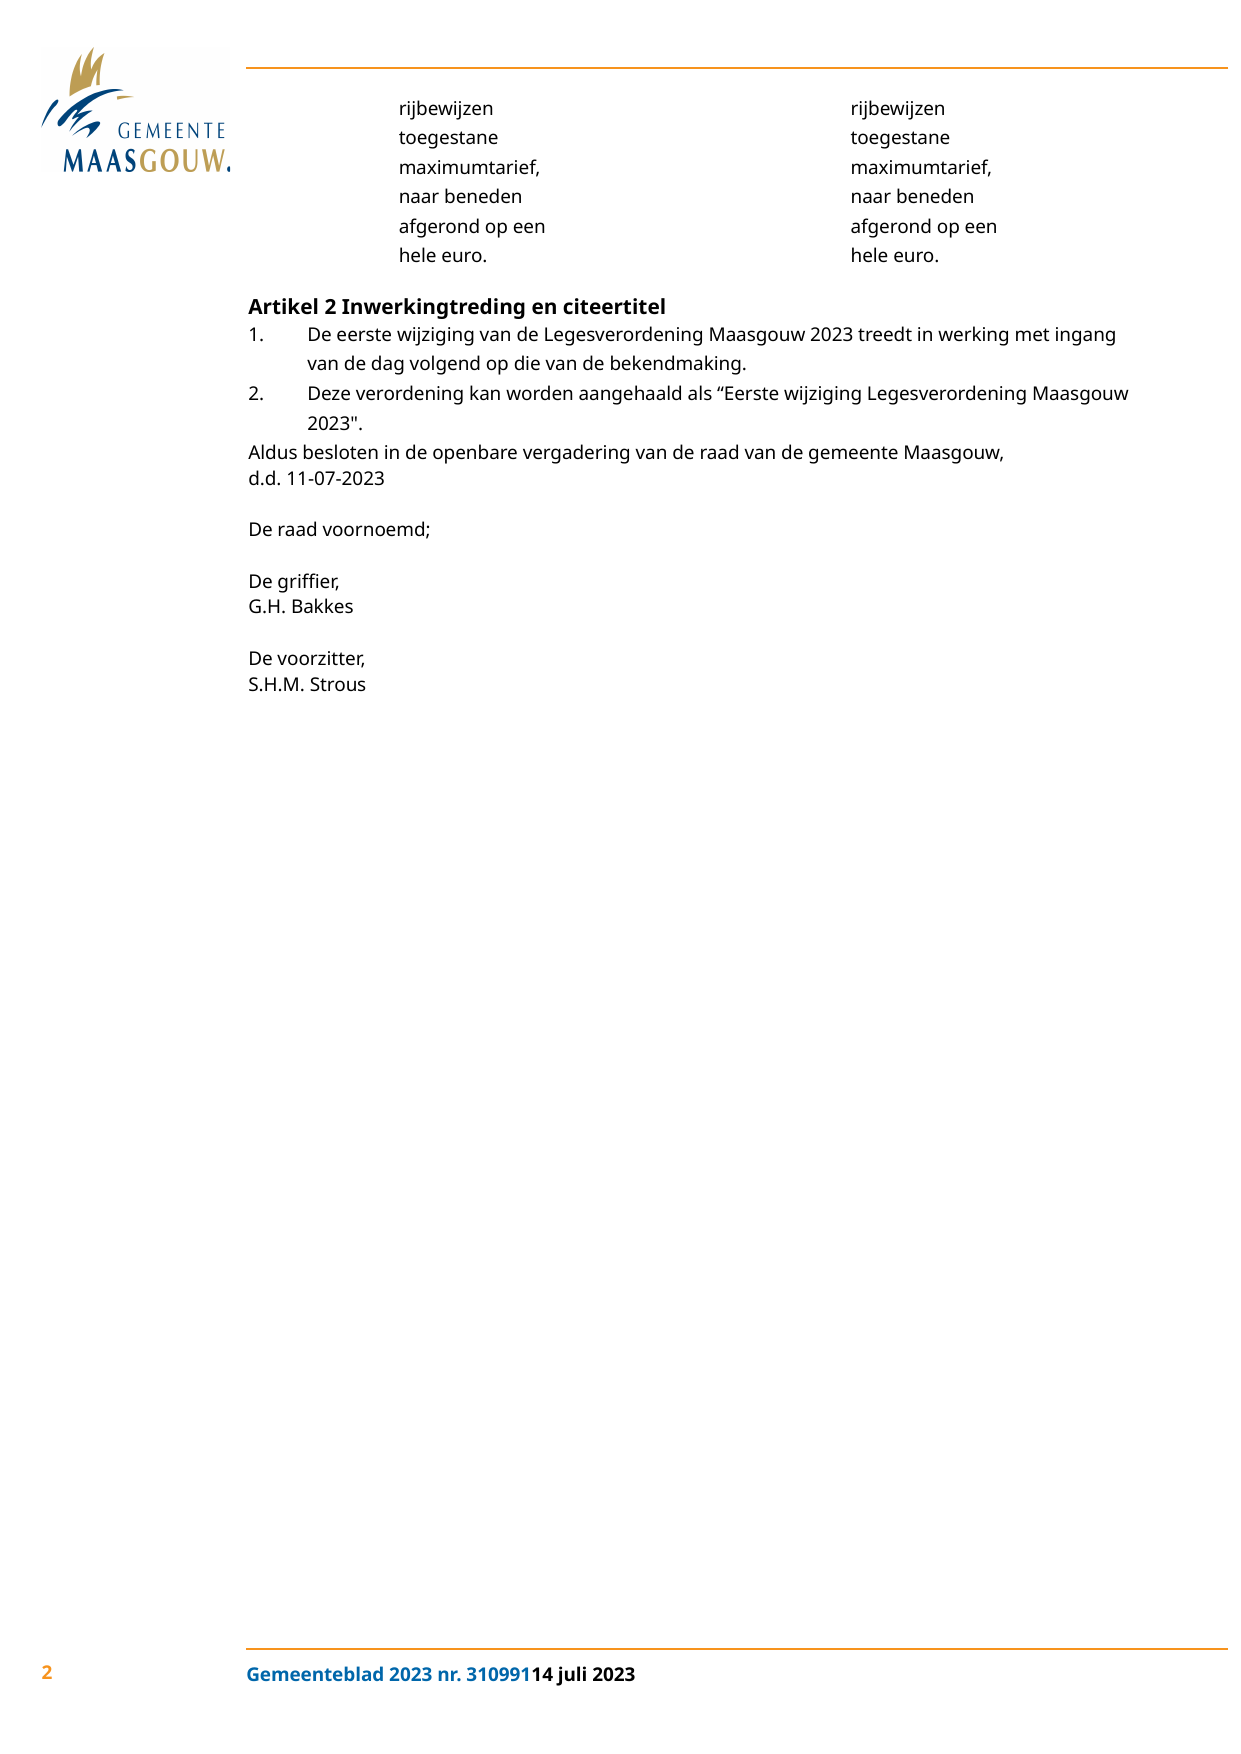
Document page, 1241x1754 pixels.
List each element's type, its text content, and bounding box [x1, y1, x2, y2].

text G.H. Bakkes [248, 594, 1152, 619]
picture [41, 47, 231, 172]
text Artikel 2 Inwerkingtreding en citeertitel [248, 292, 1152, 321]
table_cell [549, 95, 700, 268]
table_cell [700, 95, 850, 268]
list De eerste wijziging van de Legesverordening Maasgouw 2023 treedt in werking met ingang van de dag volgend op die van de bekendmaking. [248, 321, 1152, 376]
text De raad voornoemd; [248, 516, 1152, 542]
text Aldus besloten in de openbare vergadering van de raad van de gemeente Maasgouw, [248, 439, 1152, 465]
text De voorzitter, [248, 645, 1152, 671]
text S.H.M. Strous [248, 671, 1152, 697]
list Deze verordening kan worden aangehaald als “Eerste wijziging Legesverordening Maasgouw 2023". [248, 380, 1152, 435]
table_cell rijbewijzen toegestane maximumtarief, naar beneden afgerond op een hele euro. [399, 95, 549, 268]
text De griffier, [248, 568, 1152, 594]
text d.d. 11-07-2023 [248, 465, 1152, 491]
table_cell rijbewijzen toegestane maximumtarief, naar beneden afgerond op een hele euro. [850, 95, 1001, 268]
table_cell [248, 95, 398, 268]
table_cell [1001, 95, 1152, 268]
